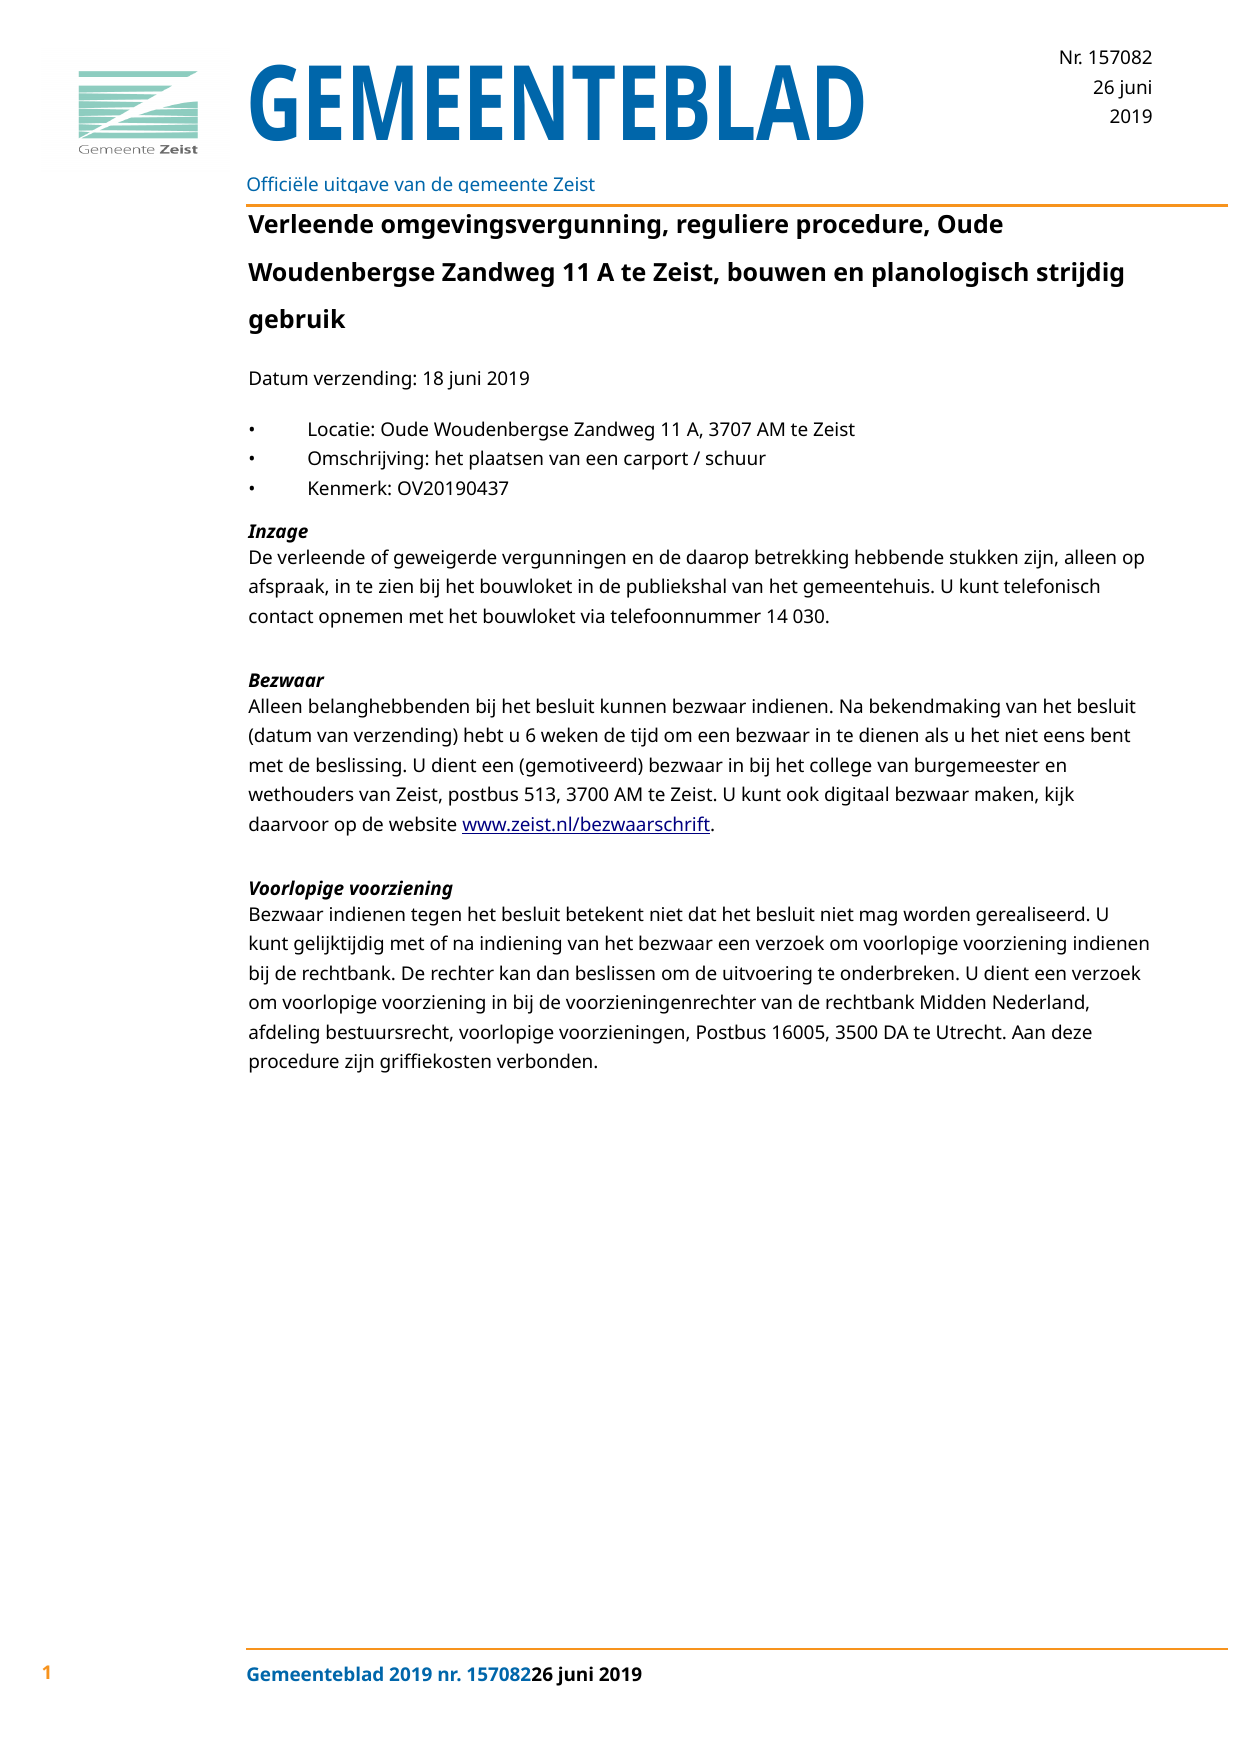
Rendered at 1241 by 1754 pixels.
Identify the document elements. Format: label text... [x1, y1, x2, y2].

text Datum verzending: 18 juni 2019 [248, 366, 1152, 391]
text De verleende of geweigerde vergunningen en de daarop betrekking hebbende stukken zijn, alleen op afspraak, in te zien bij het bouwloket in de publiekshal van het gemeentehuis. U kunt telefonisch contact opnemen met het bouwloket via telefoonnummer 14 030. [248, 544, 1152, 629]
text Bezwaar indienen tegen het besluit betekent niet dat het besluit niet mag worden gerealiseerd. U kunt gelijktijdig met of na indiening van het bezwaar een verzoek om voorlopige voorziening indienen bij de rechtbank. De rechter kan dan beslissen om de uitvoering te onderbreken. U dient een verzoek om voorlopige voorziening in bij de voorzieningenrechter van de rechtbank Midden Nederland, afdeling bestuursrecht, voorlopige voorzieningen, Postbus 16005, 3500 DA te Utrecht. Aan deze procedure zijn griffiekosten verbonden. [248, 901, 1152, 1074]
text Verleende omgevingsvergunning, reguliere procedure, Oude Woudenbergse Zandweg 11 A te Zeist, bouwen en planologisch strijdig gebruik [248, 207, 1152, 336]
list Omschrijving: het plaatsen van een carport / schuur [248, 446, 1152, 471]
text Inzage [248, 518, 1152, 544]
text Bezwaar [248, 667, 1152, 693]
list Locatie: Oude Woudenbergse Zandweg 11 A, 3707 AM te Zeist [248, 416, 1152, 442]
picture [41, 47, 231, 172]
list Kenmerk: OV20190437 [248, 475, 1152, 501]
text Voorlopige voorziening [248, 875, 1152, 901]
text Alleen belanghebbenden bij het besluit kunnen bezwaar indienen. Na bekendmaking van het besluit (datum van verzending) hebt u 6 weken de tijd om een bezwaar in te dienen als u het niet eens bent met de beslissing. U dient een (gemotiveerd) bezwaar in bij het college van burgemeester en wethouders van Zeist, postbus 513, 3700 AM te Zeist. U kunt ook digitaal bezwaar maken, kijk daarvoor op de website www.zeist.nl/bezwaarschrift. [248, 693, 1152, 837]
